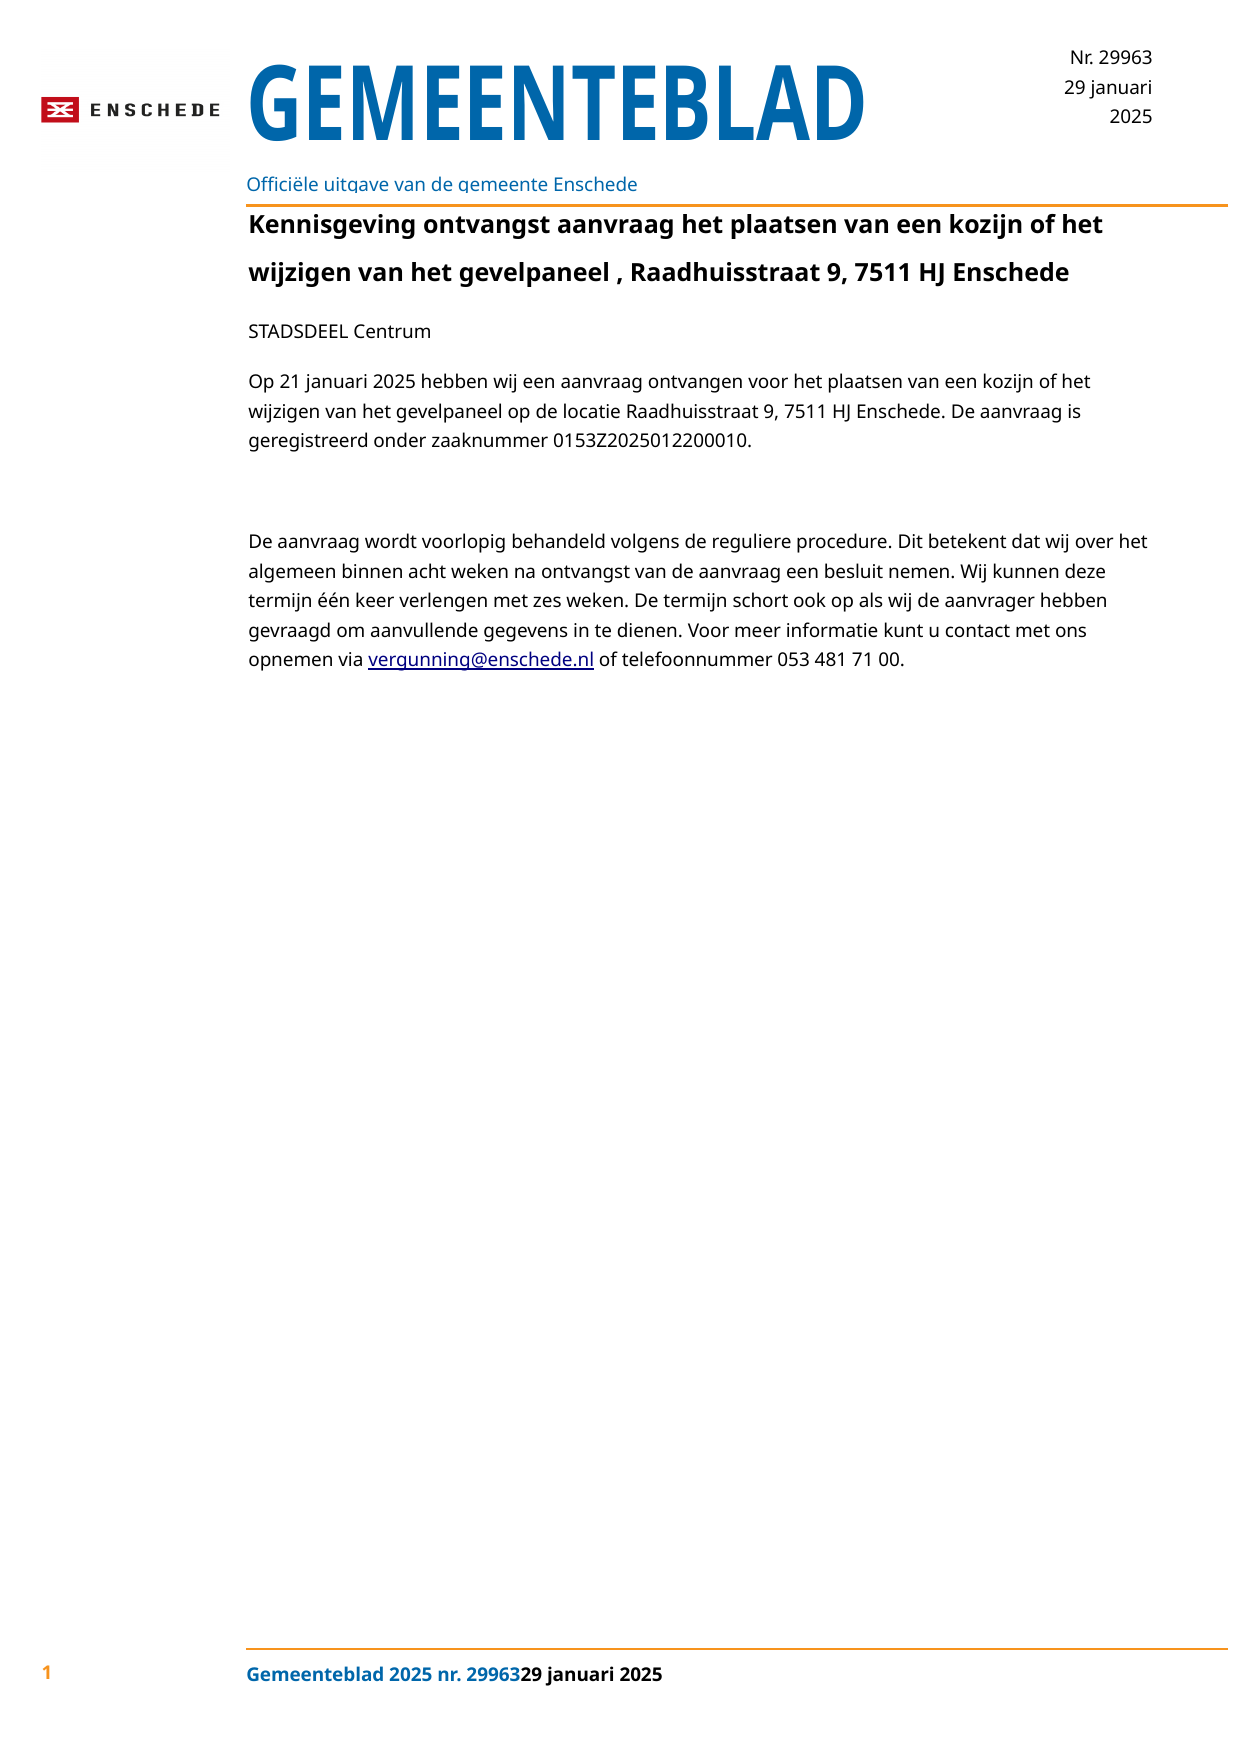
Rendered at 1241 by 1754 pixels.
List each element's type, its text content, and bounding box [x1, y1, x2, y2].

picture [41, 47, 231, 172]
text De aanvraag wordt voorlopig behandeld volgens de reguliere procedure. Dit betekent dat wij over het algemeen binnen acht weken na ontvangst van de aanvraag een besluit nemen. Wij kunnen deze termijn één keer verlengen met zes weken. De termijn schort ook op als wij de aanvrager hebben gevraagd om aanvullende gegevens in te dienen. Voor meer informatie kunt u contact met ons opnemen via vergunning@enschede.nl of telefoonnummer 053 481 71 00. [248, 528, 1152, 672]
text Kennisgeving ontvangst aanvraag het plaatsen van een kozijn of het wijzigen van het gevelpaneel , Raadhuisstraat 9, 7511 HJ Enschede [248, 207, 1152, 288]
text STADSDEEL Centrum [248, 318, 1152, 344]
text Op 21 januari 2025 hebben wij een aanvraag ontvangen voor het plaatsen van een kozijn of het wijzigen van het gevelpaneel op de locatie Raadhuisstraat 9, 7511 HJ Enschede. De aanvraag is geregistreerd onder zaaknummer 0153Z2025012200010. [248, 368, 1152, 453]
